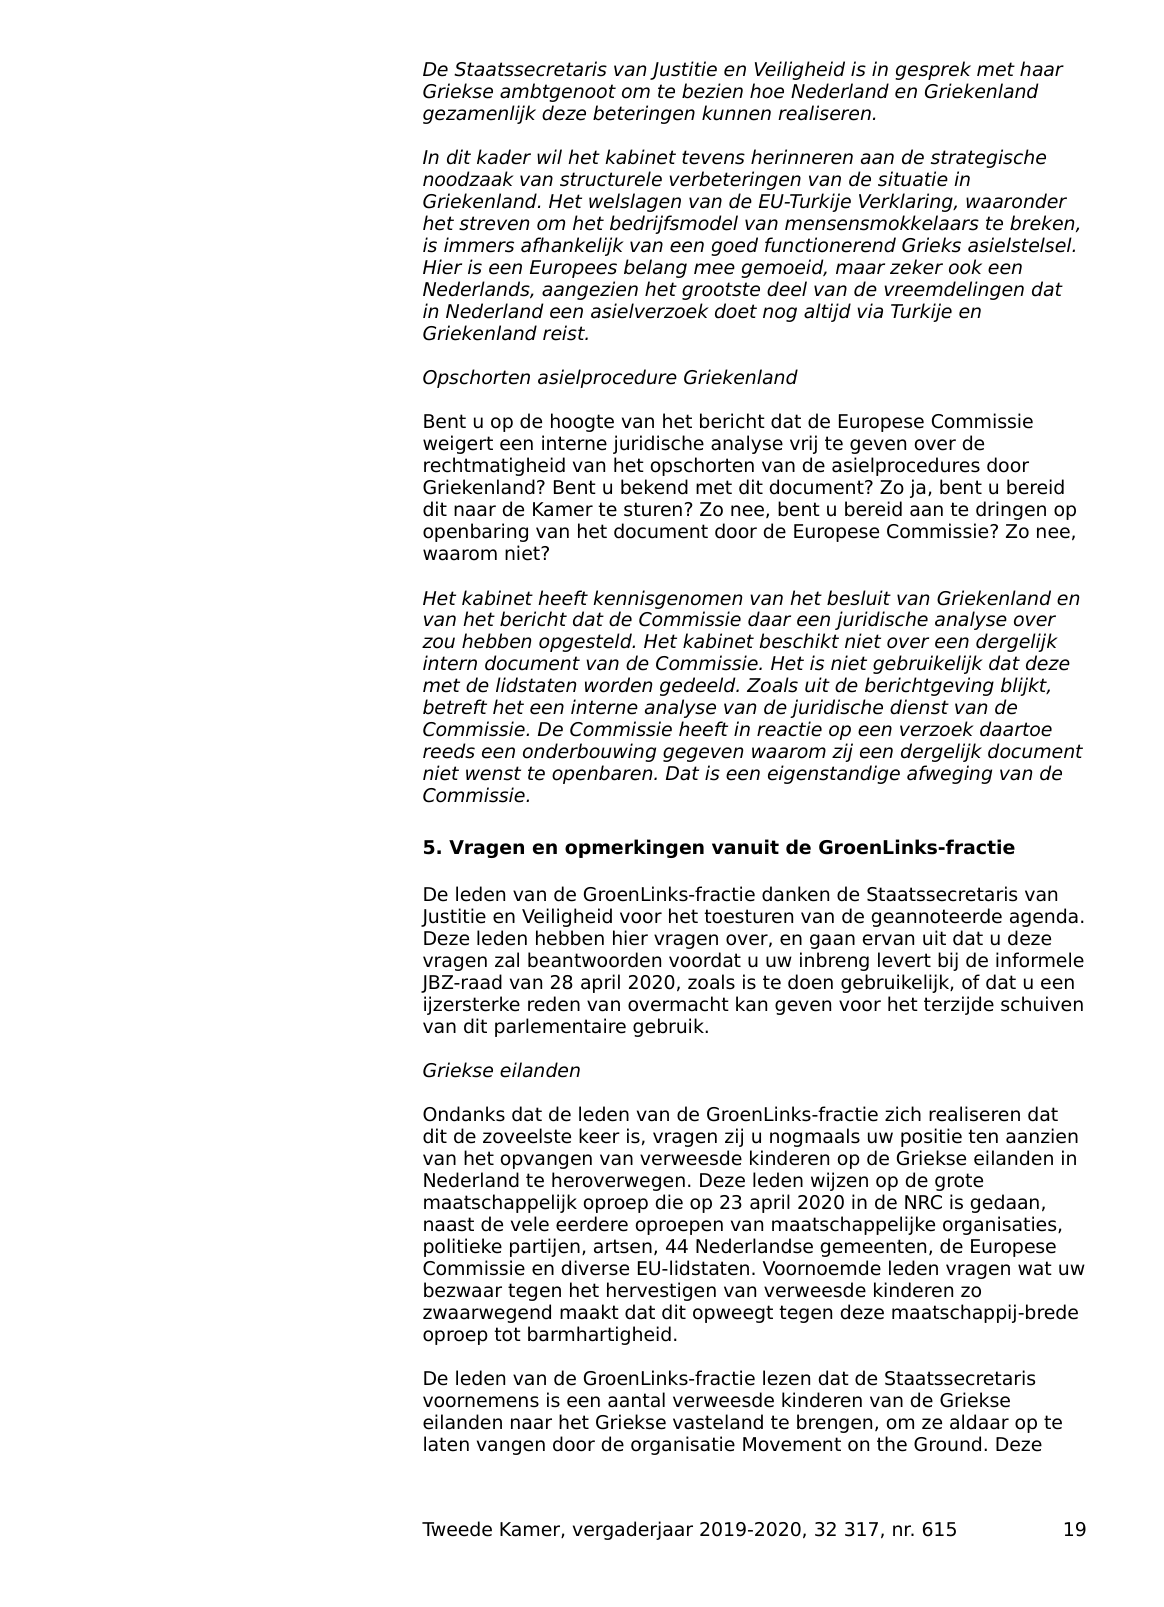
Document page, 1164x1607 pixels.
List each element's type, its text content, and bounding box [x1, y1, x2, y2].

text Het kabinet heeft kennisgenomen van het besluit van Griekenland en van het bericht dat de Commissie daar een juridische analyse over zou hebben opgesteld. Het kabinet beschikt niet over een dergelijk intern document van de Commissie. Het is niet gebruikelijk dat deze met de lidstaten worden gedeeld. Zoals uit de berichtgeving blijkt, betreft het een interne analyse van de juridische dienst van de Commissie. De Commissie heeft in reactie op een verzoek daartoe reeds een onderbouwing gegeven waarom zij een dergelijk document niet wenst te openbaren. Dat is een eigenstandige afweging van de Commissie. [422, 587, 1087, 807]
text In dit kader wil het kabinet tevens herinneren aan de strategische noodzaak van structurele verbeteringen van de situatie in Griekenland. Het welslagen van de EU-Turkije Verklaring, waaronder het streven om het bedrijfsmodel van mensensmokkelaars te breken, is immers afhankelijk van een goed functionerend Grieks asielstelsel. Hier is een Europees belang mee gemoeid, maar zeker ook een Nederlands, aangezien het grootste deel van de vreemdelingen dat in Nederland een asielverzoek doet nog altijd via Turkije en Griekenland reist. [422, 147, 1087, 345]
text Ondanks dat de leden van de GroenLinks-fractie zich realiseren dat dit de zoveelste keer is, vragen zij u nogmaals uw positie ten aanzien van het opvangen van verweesde kinderen op de Griekse eilanden in Nederland te heroverwegen. Deze leden wijzen op de grote maatschappelijk oproep die op 23 april 2020 in de NRC is gedaan, naast de vele eerdere oproepen van maatschappelijke organisaties, politieke partijen, artsen, 44 Nederlandse gemeenten, de Europese Commissie en diverse EU-lidstaten. Voornoemde leden vragen wat uw bezwaar tegen het hervestigen van verweesde kinderen zo zwaarwegend maakt dat dit opweegt tegen deze maatschappij-brede oproep tot barmhartigheid. [422, 1104, 1087, 1346]
text De leden van de GroenLinks-fractie lezen dat de Staatssecretaris voornemens is een aantal verweesde kinderen van de Griekse eilanden naar het Griekse vasteland te brengen, om ze aldaar op te laten vangen door de organisatie Movement on the Ground. Deze [422, 1368, 1087, 1456]
text De Staatssecretaris van Justitie en Veiligheid is in gesprek met haar Griekse ambtgenoot om te bezien hoe Nederland en Griekenland gezamenlijk deze beteringen kunnen realiseren. [422, 59, 1087, 125]
subtitle Griekse eilanden [422, 1060, 1087, 1082]
text De leden van de GroenLinks-fractie danken de Staatssecretaris van Justitie en Veiligheid voor het toesturen van de geannoteerde agenda. Deze leden hebben hier vragen over, en gaan ervan uit dat u deze vragen zal beantwoorden voordat u uw inbreng levert bij de informele JBZ-raad van 28 april 2020, zoals is te doen gebruikelijk, of dat u een ijzersterke reden van overmacht kan geven voor het terzijde schuiven van dit parlementaire gebruik. [422, 884, 1087, 1038]
subtitle 5. Vragen en opmerkingen vanuit de GroenLinks-fractie [422, 837, 1087, 859]
subtitle Opschorten asielprocedure Griekenland [422, 367, 1087, 389]
text Bent u op de hoogte van het bericht dat de Europese Commissie weigert een interne juridische analyse vrij te geven over de rechtmatigheid van het opschorten van de asielprocedures door Griekenland? Bent u bekend met dit document? Zo ja, bent u bereid dit naar de Kamer te sturen? Zo nee, bent u bereid aan te dringen op openbaring van het document door de Europese Commissie? Zo nee, waarom niet? [422, 411, 1087, 565]
